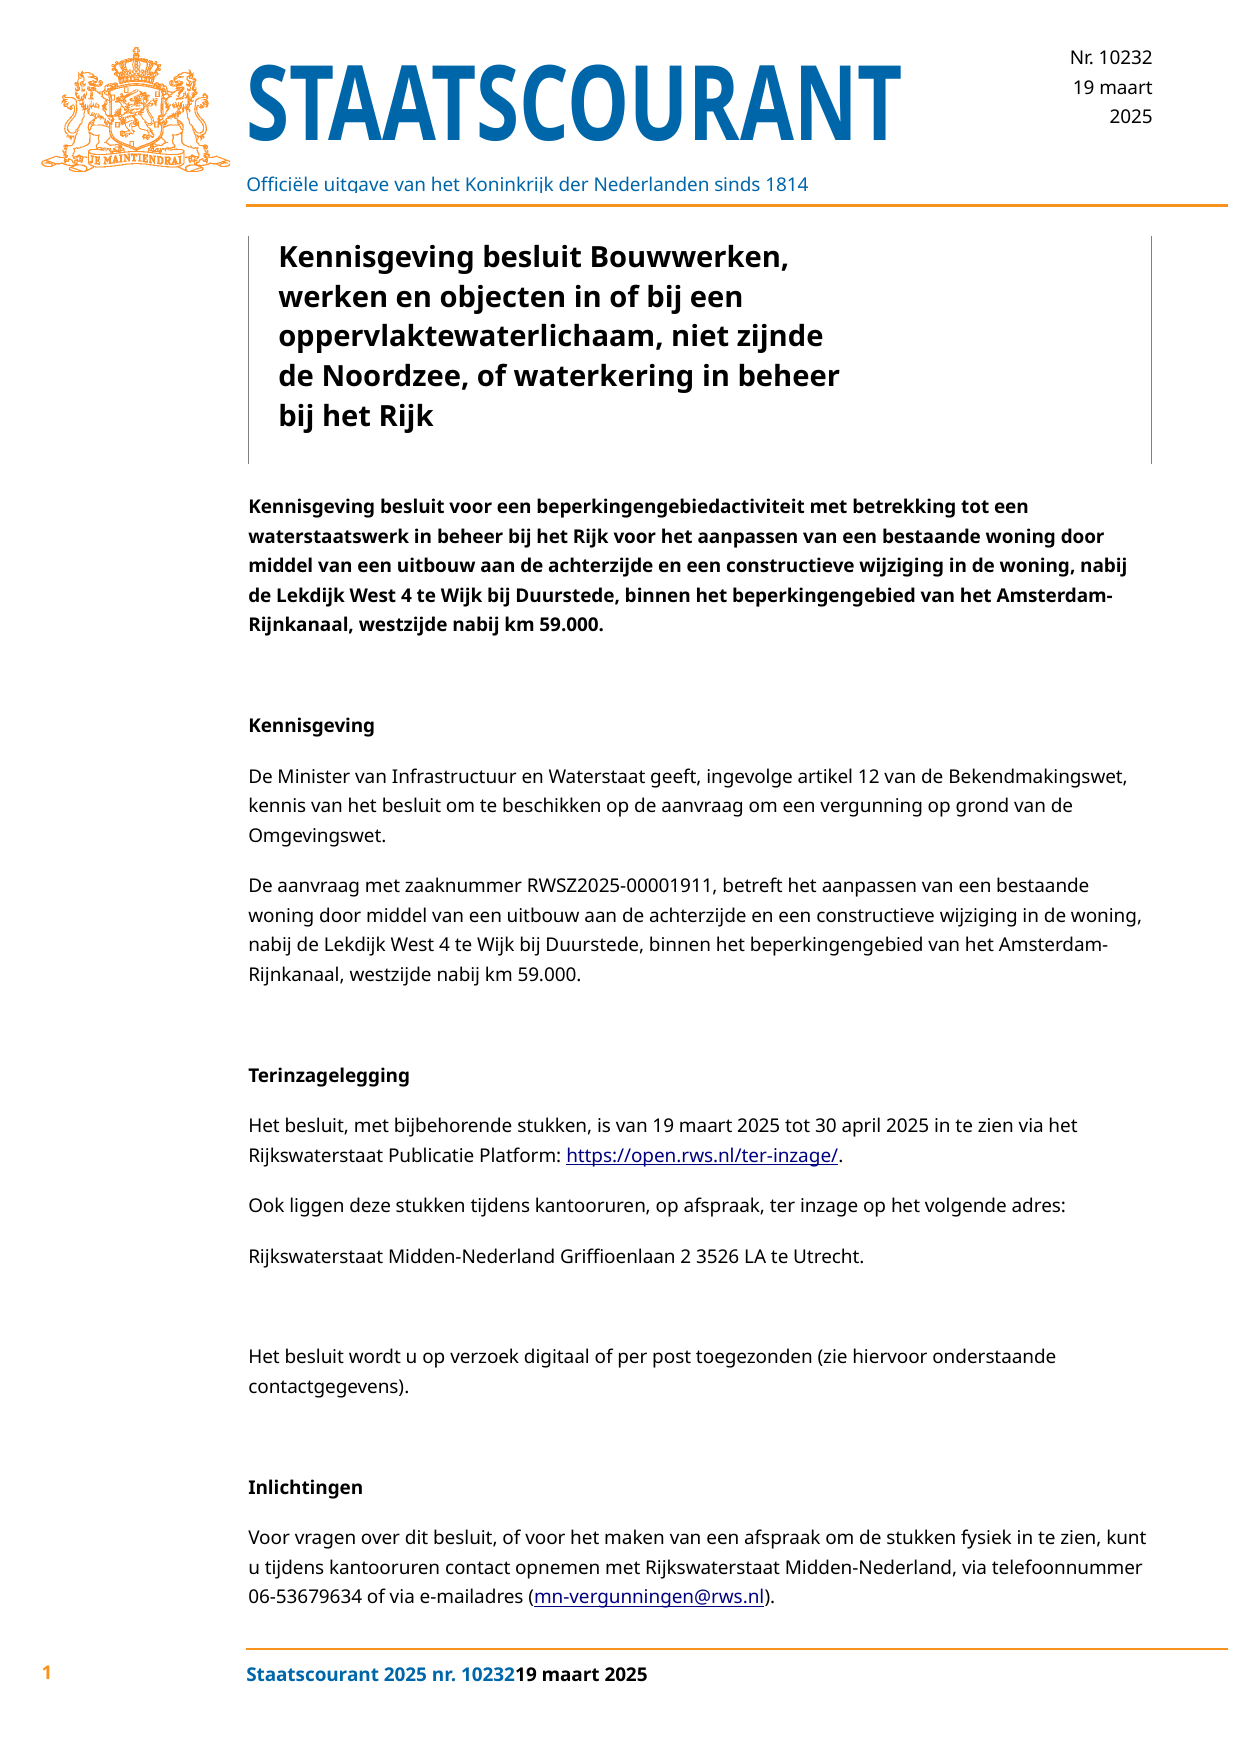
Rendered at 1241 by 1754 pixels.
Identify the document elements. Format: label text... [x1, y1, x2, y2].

text Terinzagelegging [248, 1062, 1152, 1088]
text Rijkswaterstaat Midden-Nederland Griffioenlaan 2 3526 LA te Utrecht. [248, 1243, 1152, 1269]
table_header [1090, 236, 1151, 413]
table_header Kennisgeving besluit Bouwwerken, werken en objecten in of bij een oppervlaktewaterlichaam, niet zijnde de Noordzee, of waterkering in beheer bij het Rijk [249, 236, 850, 464]
text Inlichtingen [248, 1474, 1152, 1500]
text Het besluit wordt u op verzoek digitaal of per post toegezonden (zie hiervoor onderstaande contactgegevens). [248, 1344, 1152, 1399]
picture [912, 236, 1090, 414]
text Kennisgeving besluit voor een beperkingengebiedactiviteit met betrekking tot een waterstaatswerk in beheer bij het Rijk voor het aanpassen van een bestaande woning door middel van een uitbouw aan de achterzijde en een constructieve wijziging in de woning, nabij de Lekdijk West 4 te Wijk bij Duurstede, binnen het beperkingengebied van het Amsterdam-Rijnkanaal, westzijde nabij km 59.000. [248, 493, 1152, 637]
text Ook liggen deze stukken tijdens kantooruren, op afspraak, ter inzage op het volgende adres: [248, 1192, 1152, 1218]
table_header [850, 414, 1151, 464]
picture [41, 47, 231, 172]
table_header [850, 236, 912, 413]
text Kennisgeving [248, 712, 1152, 738]
text De Minister van Infrastructuur en Waterstaat geeft, ingevolge artikel 12 van de Bekendmakingswet, kennis van het besluit om te beschikken op de aanvraag om een vergunning op grond van de Omgevingswet. [248, 763, 1152, 848]
text De aanvraag met zaaknummer RWSZ2025-00001911, betreft het aanpassen van een bestaande woning door middel van een uitbouw aan de achterzijde en een constructieve wijziging in de woning, nabij de Lekdijk West 4 te Wijk bij Duurstede, binnen het beperkingengebied van het Amsterdam-Rijnkanaal, westzijde nabij km 59.000. [248, 872, 1152, 987]
text Voor vragen over dit besluit, of voor het maken van een afspraak om de stukken fysiek in te zien, kunt u tijdens kantooruren contact opnemen met Rijkswaterstaat Midden-Nederland, via telefoonnummer 06-53679634 of via e-mailadres (mn-vergunningen@rws.nl). [248, 1524, 1152, 1609]
text Het besluit, met bijbehorende stukken, is van 19 maart 2025 tot 30 april 2025 in te zien via het Rijkswaterstaat Publicatie Platform: https://open.rws.nl/ter-inzage/. [248, 1112, 1152, 1168]
